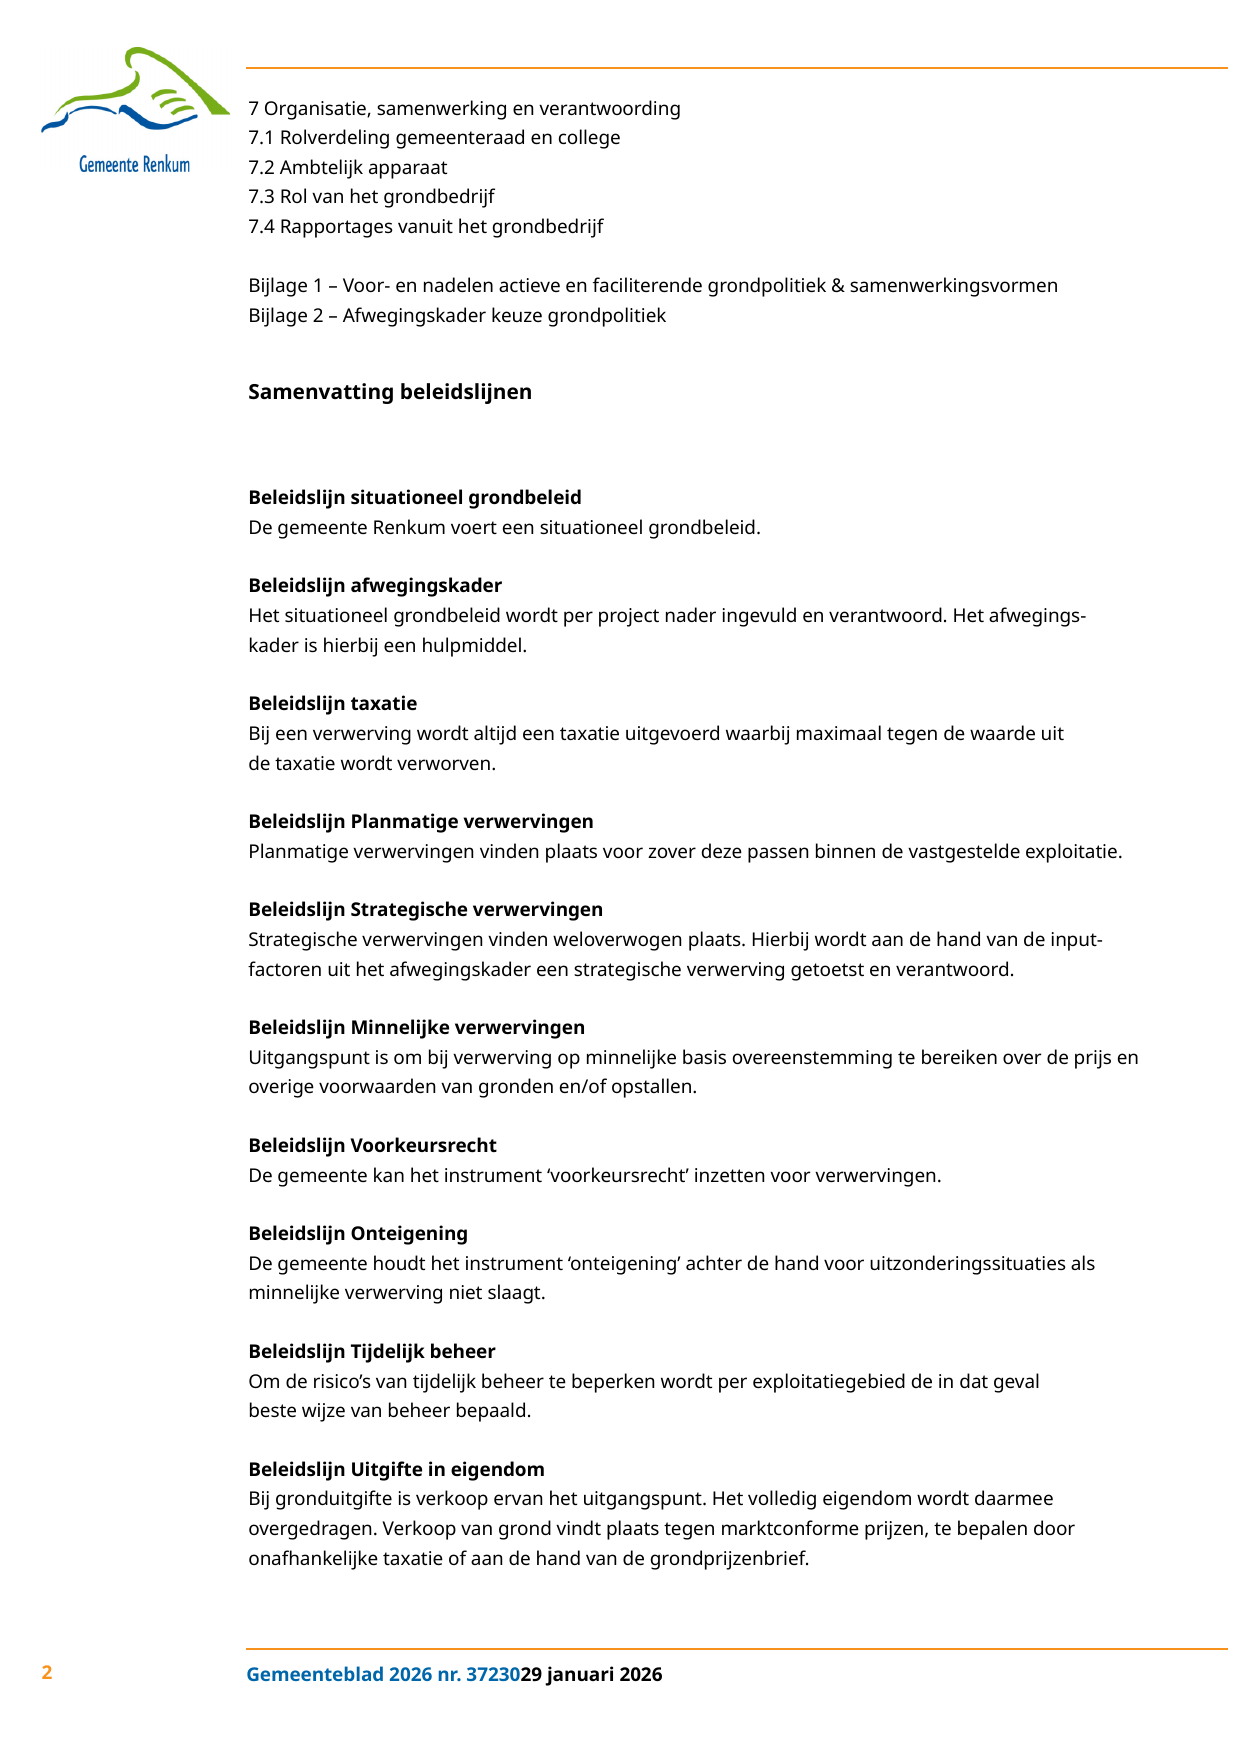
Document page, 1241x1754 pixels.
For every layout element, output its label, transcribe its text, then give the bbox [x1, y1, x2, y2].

text 7.3 Rol van het grondbedrijf [248, 183, 1152, 209]
table_header Beleidslijn situationeel grondbeleid De gemeente Renkum voert een situationeel grondbeleid. [248, 485, 1152, 540]
text 7.1 Rolverdeling gemeenteraad en college [248, 124, 1152, 150]
text Bijlage 2 – Afwegingskader keuze grondpolitiek [248, 302, 1152, 328]
table_header Beleidslijn Onteigening De gemeente houdt het instrument ‘onteigening’ achter de hand voor uitzonderingssituaties als minnelijke verwerving niet slaagt. [248, 1220, 1152, 1305]
picture [41, 47, 231, 172]
table_header Beleidslijn Voorkeursrecht De gemeente kan het instrument ‘voorkeursrecht’ inzetten voor verwervingen. [248, 1132, 1152, 1187]
text 7.2 Ambtelijk apparaat [248, 154, 1152, 180]
text Bijlage 1 – Voor- en nadelen actieve en faciliterende grondpolitiek & samenwerkingsvormen [248, 272, 1152, 298]
table_header Beleidslijn Minnelijke verwervingen Uitgangspunt is om bij verwerving op minnelijke basis overeenstemming te bereiken over de prijs en overige voorwaarden van gronden en/of opstallen. [248, 1014, 1152, 1099]
table_header Beleidslijn afwegingskader Het situationeel grondbeleid wordt per project nader ingevuld en verantwoord. Het afwegings- kader is hierbij een hulpmiddel. [248, 573, 1152, 658]
text 7.4 Rapportages vanuit het grondbedrijf [248, 213, 1152, 239]
table_header Beleidslijn taxatie Bij een verwerving wordt altijd een taxatie uitgevoerd waarbij maximaal tegen de waarde uit de taxatie wordt verworven. [248, 691, 1152, 775]
table_header Beleidslijn Tijdelijk beheer Om de risico’s van tijdelijk beheer te beperken wordt per exploitatiegebied de in dat geval beste wijze van beheer bepaald. [248, 1338, 1152, 1423]
text 7 Organisatie, samenwerking en verantwoording [248, 95, 1152, 121]
table_header Beleidslijn Planmatige verwervingen Planmatige verwervingen vinden plaats voor zover deze passen binnen de vastgestelde exploitatie. [248, 808, 1152, 864]
table_header Beleidslijn Strategische verwervingen Strategische verwervingen vinden weloverwogen plaats. Hierbij wordt aan de hand van de input-factoren uit het afwegingskader een strategische verwerving getoetst en verantwoord. [248, 897, 1152, 981]
text Samenvatting beleidslijnen [248, 377, 1152, 406]
table_header Beleidslijn Uitgifte in eigendom Bij gronduitgifte is verkoop ervan het uitgangspunt. Het volledig eigendom wordt daarmee overgedragen. Verkoop van grond vindt plaats tegen marktconforme prijzen, te bepalen door onafhankelijke taxatie of aan de hand van de grondprijzenbrief. [248, 1456, 1152, 1600]
